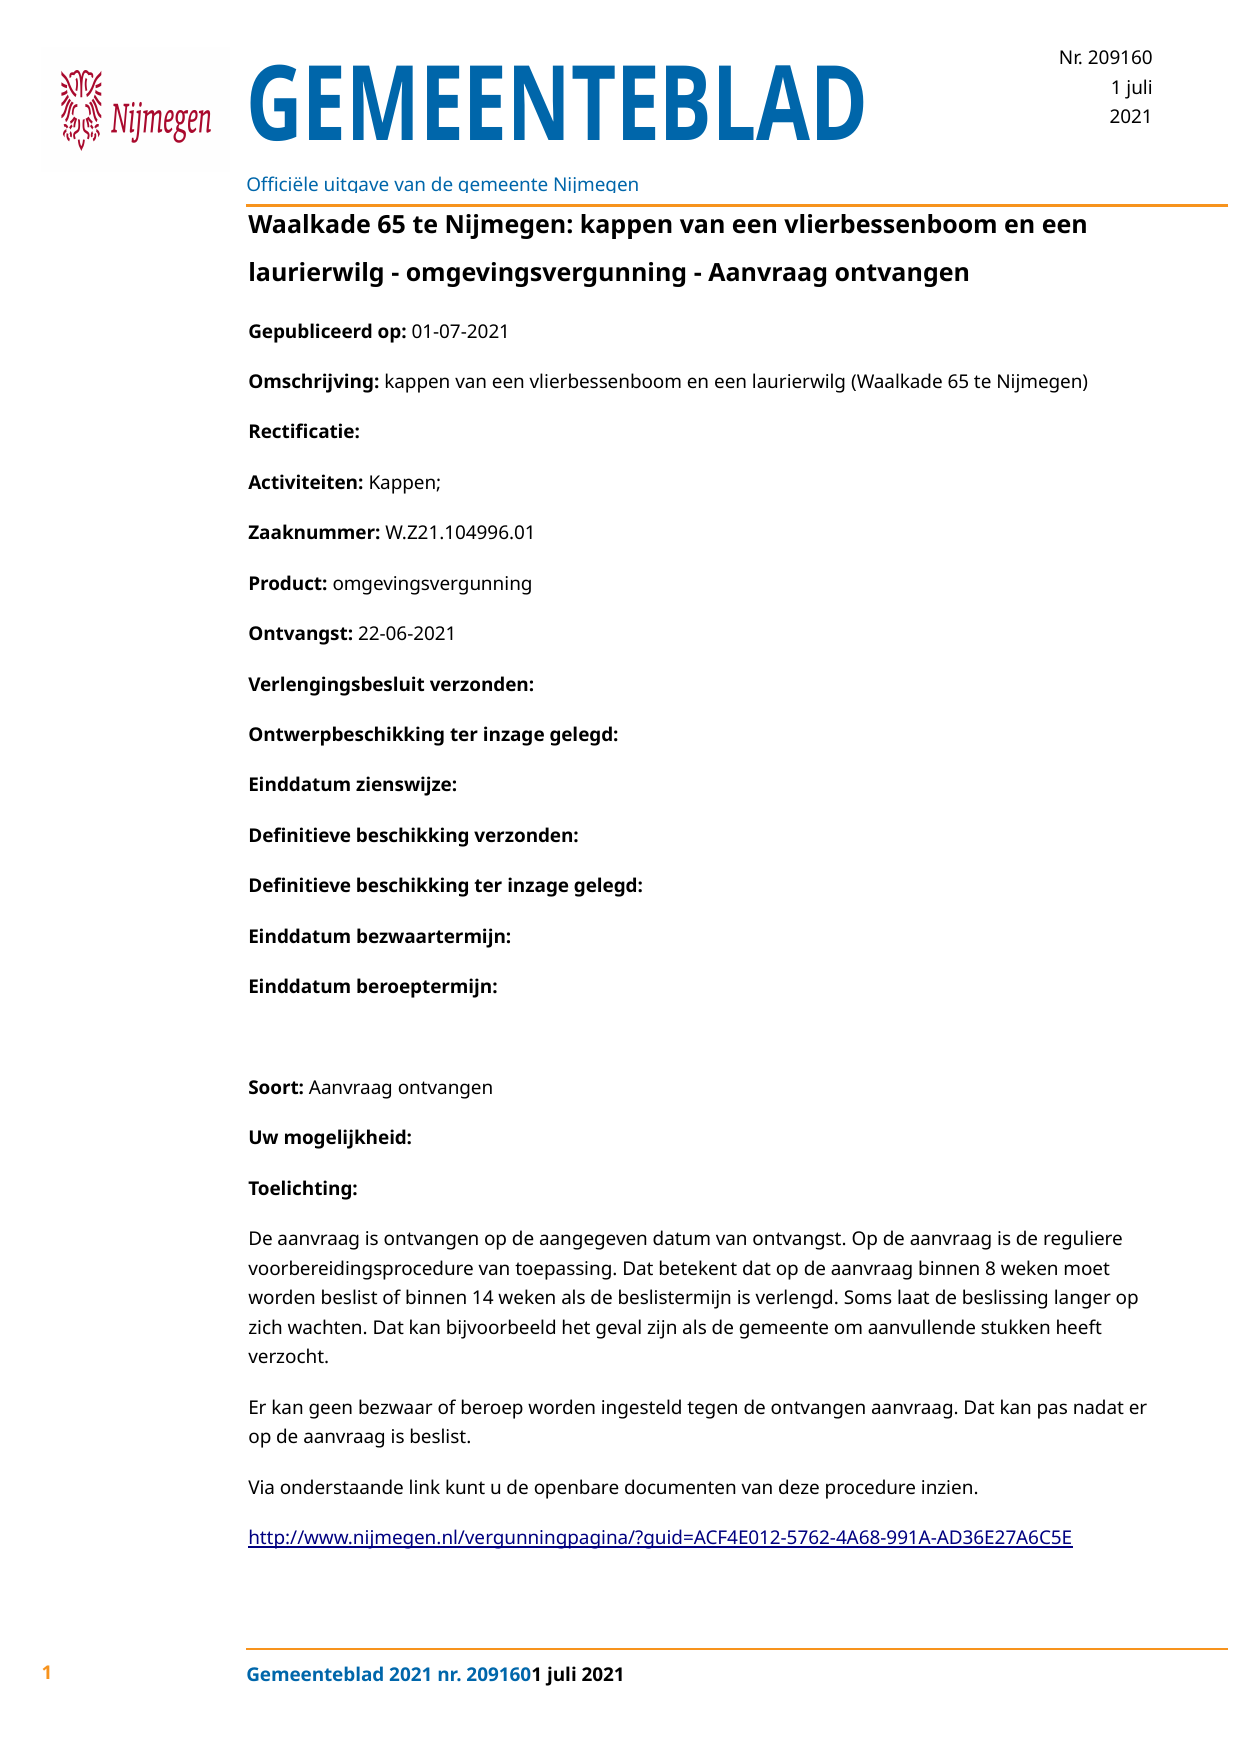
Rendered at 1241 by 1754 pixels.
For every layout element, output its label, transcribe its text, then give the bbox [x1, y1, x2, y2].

text Omschrijving: kappen van een vlierbessenboom en een laurierwilg (Waalkade 65 te Nijmegen) [248, 368, 1152, 394]
text Definitieve beschikking verzonden: [248, 822, 1152, 848]
text Rectificatie: [248, 419, 1152, 444]
text Gepubliceerd op: 01-07-2021 [248, 318, 1152, 344]
text http://www.nijmegen.nl/vergunningpagina/?guid=ACF4E012-5762-4A68-991A-AD36E27A6C5E [248, 1524, 1152, 1550]
text Zaaknummer: W.Z21.104996.01 [248, 519, 1152, 545]
text Product: omgevingsvergunning [248, 570, 1152, 596]
text Waalkade 65 te Nijmegen: kappen van een vlierbessenboom en een laurierwilg - omgevingsvergunning - Aanvraag ontvangen [248, 207, 1152, 288]
text Einddatum bezwaartermijn: [248, 923, 1152, 949]
text Verlengingsbesluit verzonden: [248, 671, 1152, 697]
text Via onderstaande link kunt u de openbare documenten van deze procedure inzien. [248, 1474, 1152, 1500]
text Ontvangst: 22-06-2021 [248, 620, 1152, 646]
text Definitieve beschikking ter inzage gelegd: [248, 872, 1152, 898]
text Er kan geen bezwaar of beroep worden ingesteld tegen de ontvangen aanvraag. Dat kan pas nadat er op de aanvraag is beslist. [248, 1394, 1152, 1449]
text Soort: Aanvraag ontvangen [248, 1074, 1152, 1100]
text Uw mogelijkheid: [248, 1124, 1152, 1150]
text Toelichting: [248, 1175, 1152, 1201]
text Einddatum beroeptermijn: [248, 973, 1152, 999]
text Ontwerpbeschikking ter inzage gelegd: [248, 721, 1152, 747]
text De aanvraag is ontvangen op de aangegeven datum van ontvangst. Op de aanvraag is de reguliere voorbereidingsprocedure van toepassing. Dat betekent dat op de aanvraag binnen 8 weken moet worden beslist of binnen 14 weken als de beslistermijn is verlengd. Soms laat de beslissing langer op zich wachten. Dat kan bijvoorbeeld het geval zijn als de gemeente om aanvullende stukken heeft verzocht. [248, 1225, 1152, 1369]
text Einddatum zienswijze: [248, 772, 1152, 797]
text Activiteiten: Kappen; [248, 469, 1152, 495]
picture [41, 47, 231, 172]
